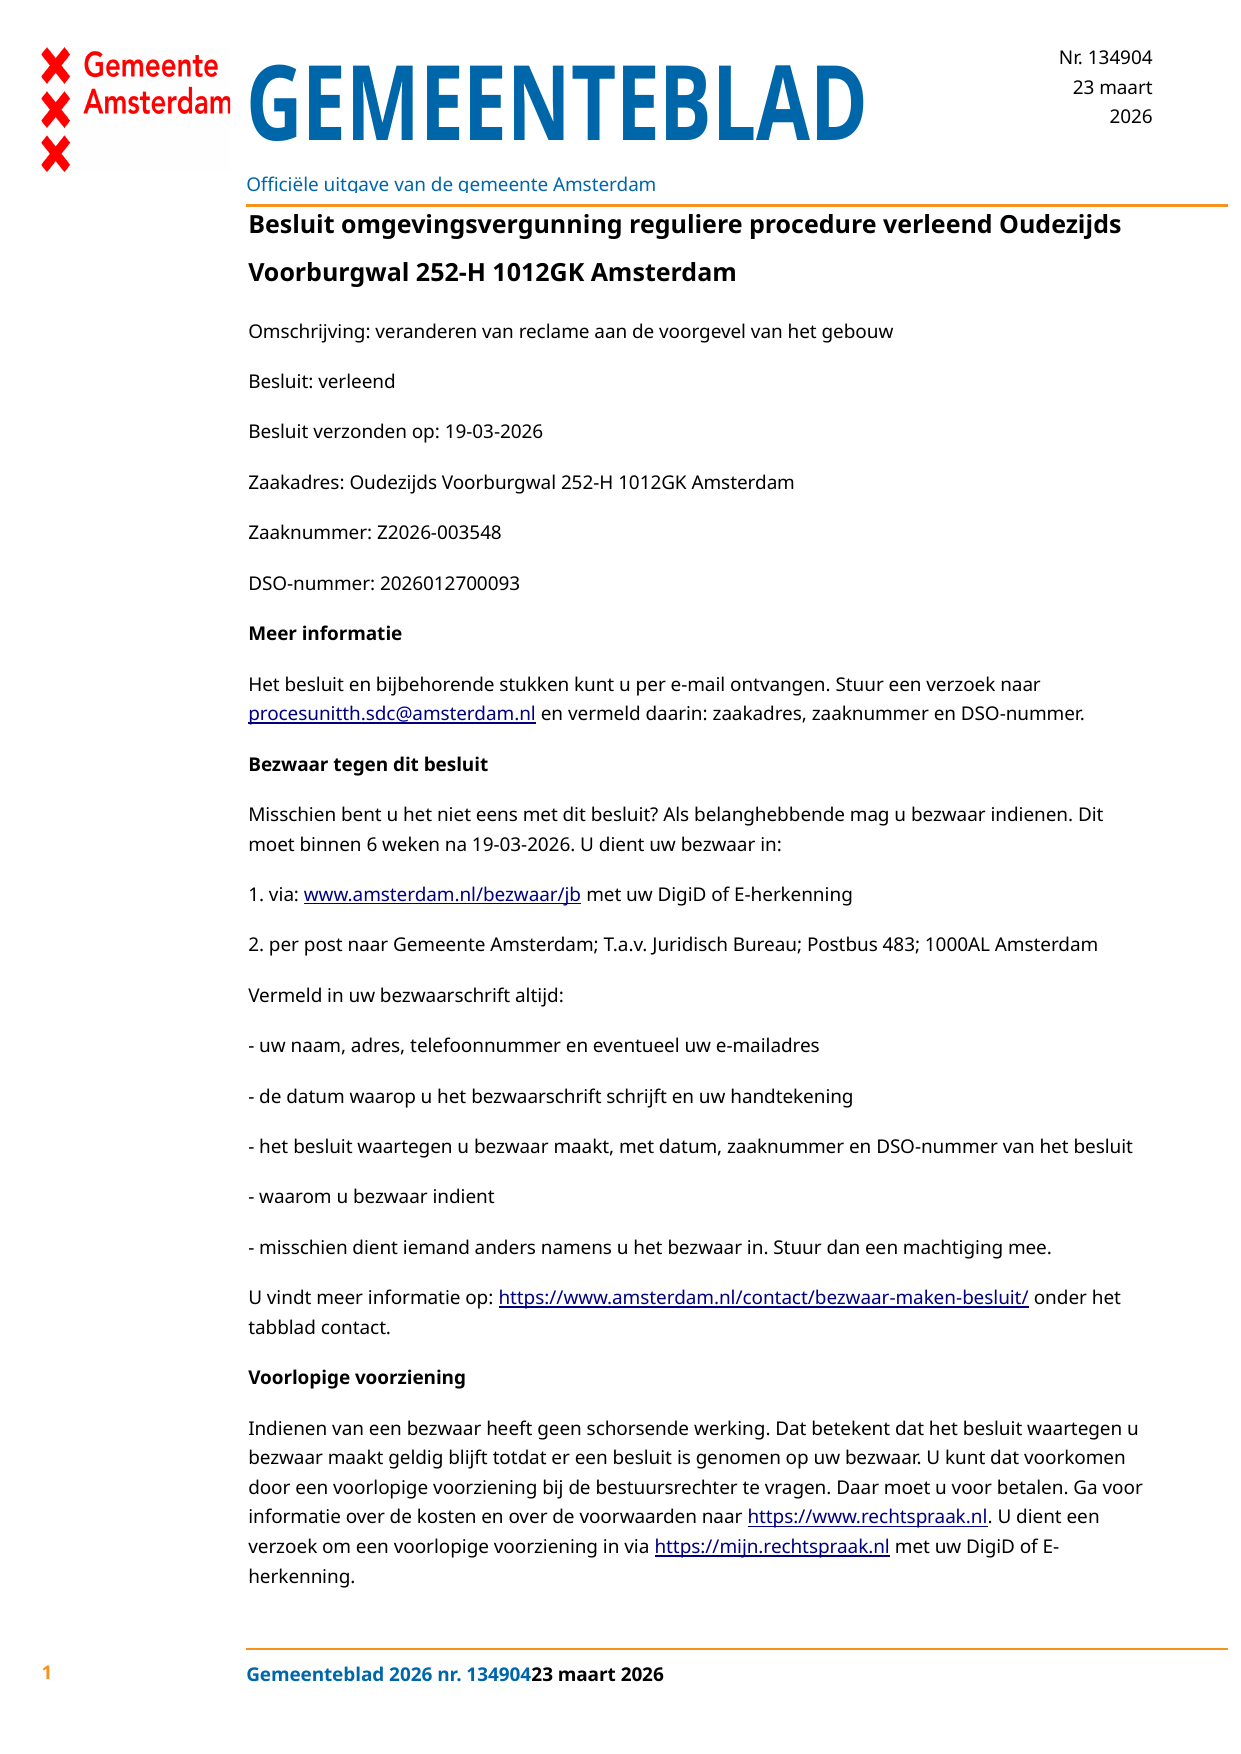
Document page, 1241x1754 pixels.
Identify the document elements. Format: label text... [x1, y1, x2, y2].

text Zaaknummer: Z2026-003548 [248, 519, 1152, 545]
text Meer informatie [248, 620, 1152, 646]
text 1. via: www.amsterdam.nl/bezwaar/jb met uw DigiD of E-herkenning [248, 881, 1152, 907]
text - misschien dient iemand anders namens u het bezwaar in. Stuur dan een machtiging mee. [248, 1234, 1152, 1260]
text Voorlopige voorziening [248, 1364, 1152, 1390]
text - waarom u bezwaar indient [248, 1184, 1152, 1209]
text - de datum waarop u het bezwaarschrift schrijft en uw handtekening [248, 1083, 1152, 1109]
text Besluit: verleend [248, 368, 1152, 394]
text Het besluit en bijbehorende stukken kunt u per e-mail ontvangen. Stuur een verzoek naar procesunitth.sdc@amsterdam.nl en vermeld daarin: zaakadres, zaaknummer en DSO-nummer. [248, 671, 1152, 726]
text DSO-nummer: 2026012700093 [248, 570, 1152, 596]
text Misschien bent u het niet eens met dit besluit? Als belanghebbende mag u bezwaar indienen. Dit moet binnen 6 weken na 19-03-2026. U dient uw bezwaar in: [248, 801, 1152, 857]
text Besluit verzonden op: 19-03-2026 [248, 419, 1152, 444]
text Indienen van een bezwaar heeft geen schorsende werking. Dat betekent dat het besluit waartegen u bezwaar maakt geldig blijft totdat er een besluit is genomen op uw bezwaar. U kunt dat voorkomen door een voorlopige voorziening bij de bestuursrechter te vragen. Daar moet u voor betalen. Ga voor informatie over de kosten en over de voorwaarden naar https://www.rechtspraak.nl. U dient een verzoek om een voorlopige voorziening in via https://mijn.rechtspraak.nl met uw DigiD of E-herkenning. [248, 1415, 1152, 1589]
text Bezwaar tegen dit besluit [248, 751, 1152, 777]
text 2. per post naar Gemeente Amsterdam; T.a.v. Juridisch Bureau; Postbus 483; 1000AL Amsterdam [248, 932, 1152, 957]
text Vermeld in uw bezwaarschrift altijd: [248, 982, 1152, 1008]
text Zaakadres: Oudezijds Voorburgwal 252-H 1012GK Amsterdam [248, 469, 1152, 495]
picture [41, 47, 231, 172]
text - het besluit waartegen u bezwaar maakt, met datum, zaaknummer en DSO-nummer van het besluit [248, 1133, 1152, 1159]
text Omschrijving: veranderen van reclame aan de voorgevel van het gebouw [248, 318, 1152, 344]
text U vindt meer informatie op: https://www.amsterdam.nl/contact/bezwaar-maken-besluit/ onder het tabblad contact. [248, 1284, 1152, 1340]
text Besluit omgevingsvergunning reguliere procedure verleend Oudezijds Voorburgwal 252-H 1012GK Amsterdam [248, 207, 1152, 288]
text - uw naam, adres, telefoonnummer en eventueel uw e-mailadres [248, 1032, 1152, 1058]
